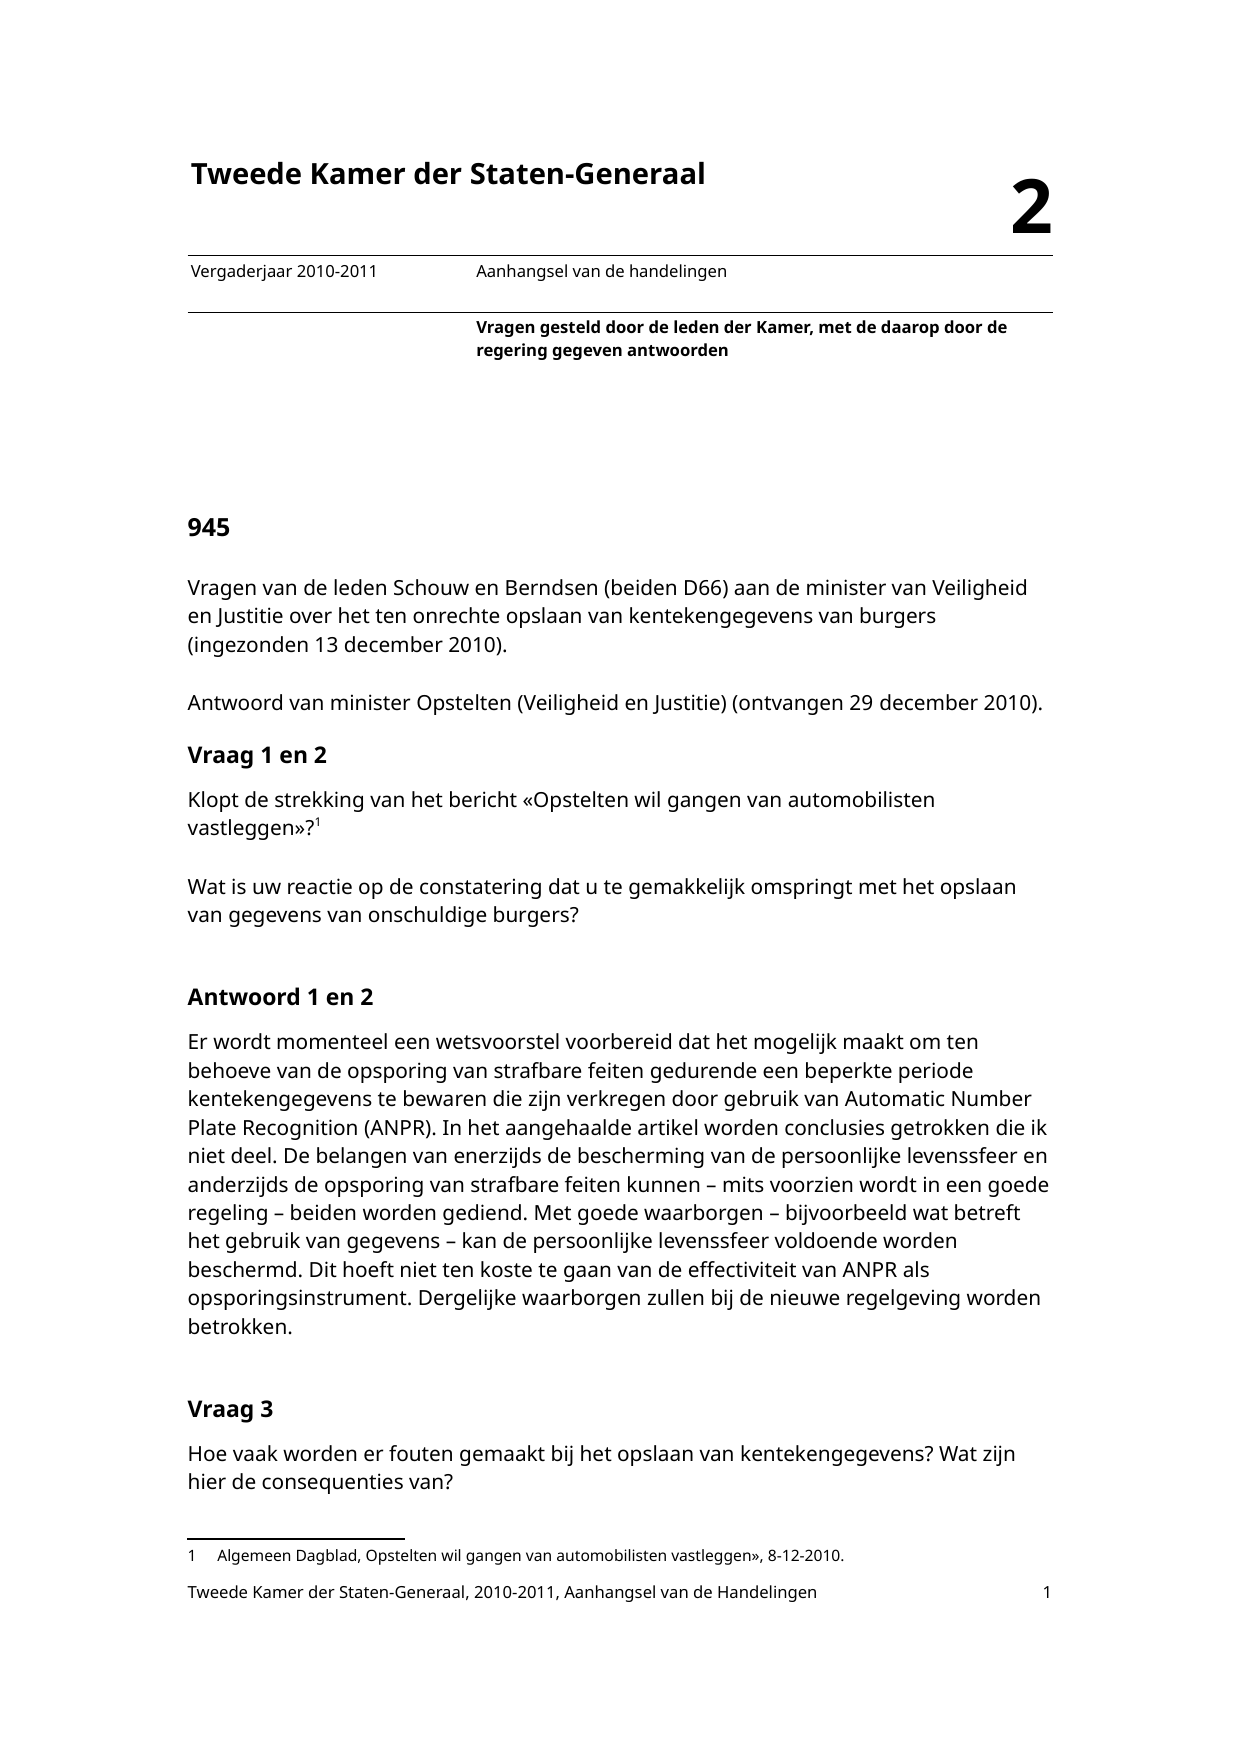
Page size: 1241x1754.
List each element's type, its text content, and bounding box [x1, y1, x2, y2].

subtitle Vraag 1 en 2 [187, 739, 1053, 770]
text Vragen van de leden Schouw en Berndsen (beiden D66) aan de minister van Veiligheid en Justitie over het ten onrechte opslaan van kentekengegevens van burgers (ingezonden 13 december 2010). [187, 573, 1053, 658]
table_cell Aanhangsel van de handelingen [473, 256, 1053, 312]
table_header Tweede Kamer der Staten-Generaal [188, 150, 879, 255]
text Hoe vaak worden er fouten gemaakt bij het opslaan van kentekengegevens? Wat zijn hier de consequenties van? [187, 1439, 1053, 1496]
table_cell Vragen gesteld door de leden der Kamer, met de daarop door de regering gegeven antwoorden [473, 313, 1053, 361]
subtitle Antwoord 1 en 2 [187, 981, 1053, 1012]
text Er wordt momenteel een wetsvoorstel voorbereid dat het mogelijk maakt om ten behoeve van de opsporing van strafbare feiten gedurende een beperkte periode kentekengegevens te bewaren die zijn verkregen door gebruik van Automatic Number Plate Recognition (ANPR). In het aangehaalde artikel worden conclusies getrokken die ik niet deel. De belangen van enerzijds de bescherming van de persoonlijke levenssfeer en anderzijds de opsporing van strafbare feiten kunnen – mits voorzien wordt in een goede regeling – beiden worden gediend. Met goede waarborgen – bijvoorbeeld wat betreft het gebruik van gegevens – kan de persoonlijke levenssfeer voldoende worden beschermd. Dit hoeft niet ten koste te gaan van de effectiviteit van ANPR als opsporingsinstrument. Dergelijke waarborgen zullen bij de nieuwe regelgeving worden betrokken. [187, 1027, 1053, 1340]
table_cell Vergaderjaar 2010-2011 [188, 256, 473, 312]
table_cell [188, 313, 473, 361]
text Algemeen Dagblad, Opstelten wil gangen van automobilisten vastleggen», 8-12-2010. [187, 1538, 1053, 1566]
text Wat is uw reactie op de constatering dat u te gemakkelijk omspringt met het opslaan van gegevens van onschuldige burgers? [187, 872, 1053, 929]
table_header 2 [880, 150, 1053, 255]
text Klopt de strekking van het bericht «Opstelten wil gangen van automobilisten vastleggen»? [187, 785, 1053, 842]
text Antwoord van minister Opstelten (Veiligheid en Justitie) (ontvangen 29 december 2010). [187, 688, 1053, 716]
text 945 [187, 509, 1053, 543]
subtitle Vraag 3 [187, 1393, 1053, 1424]
